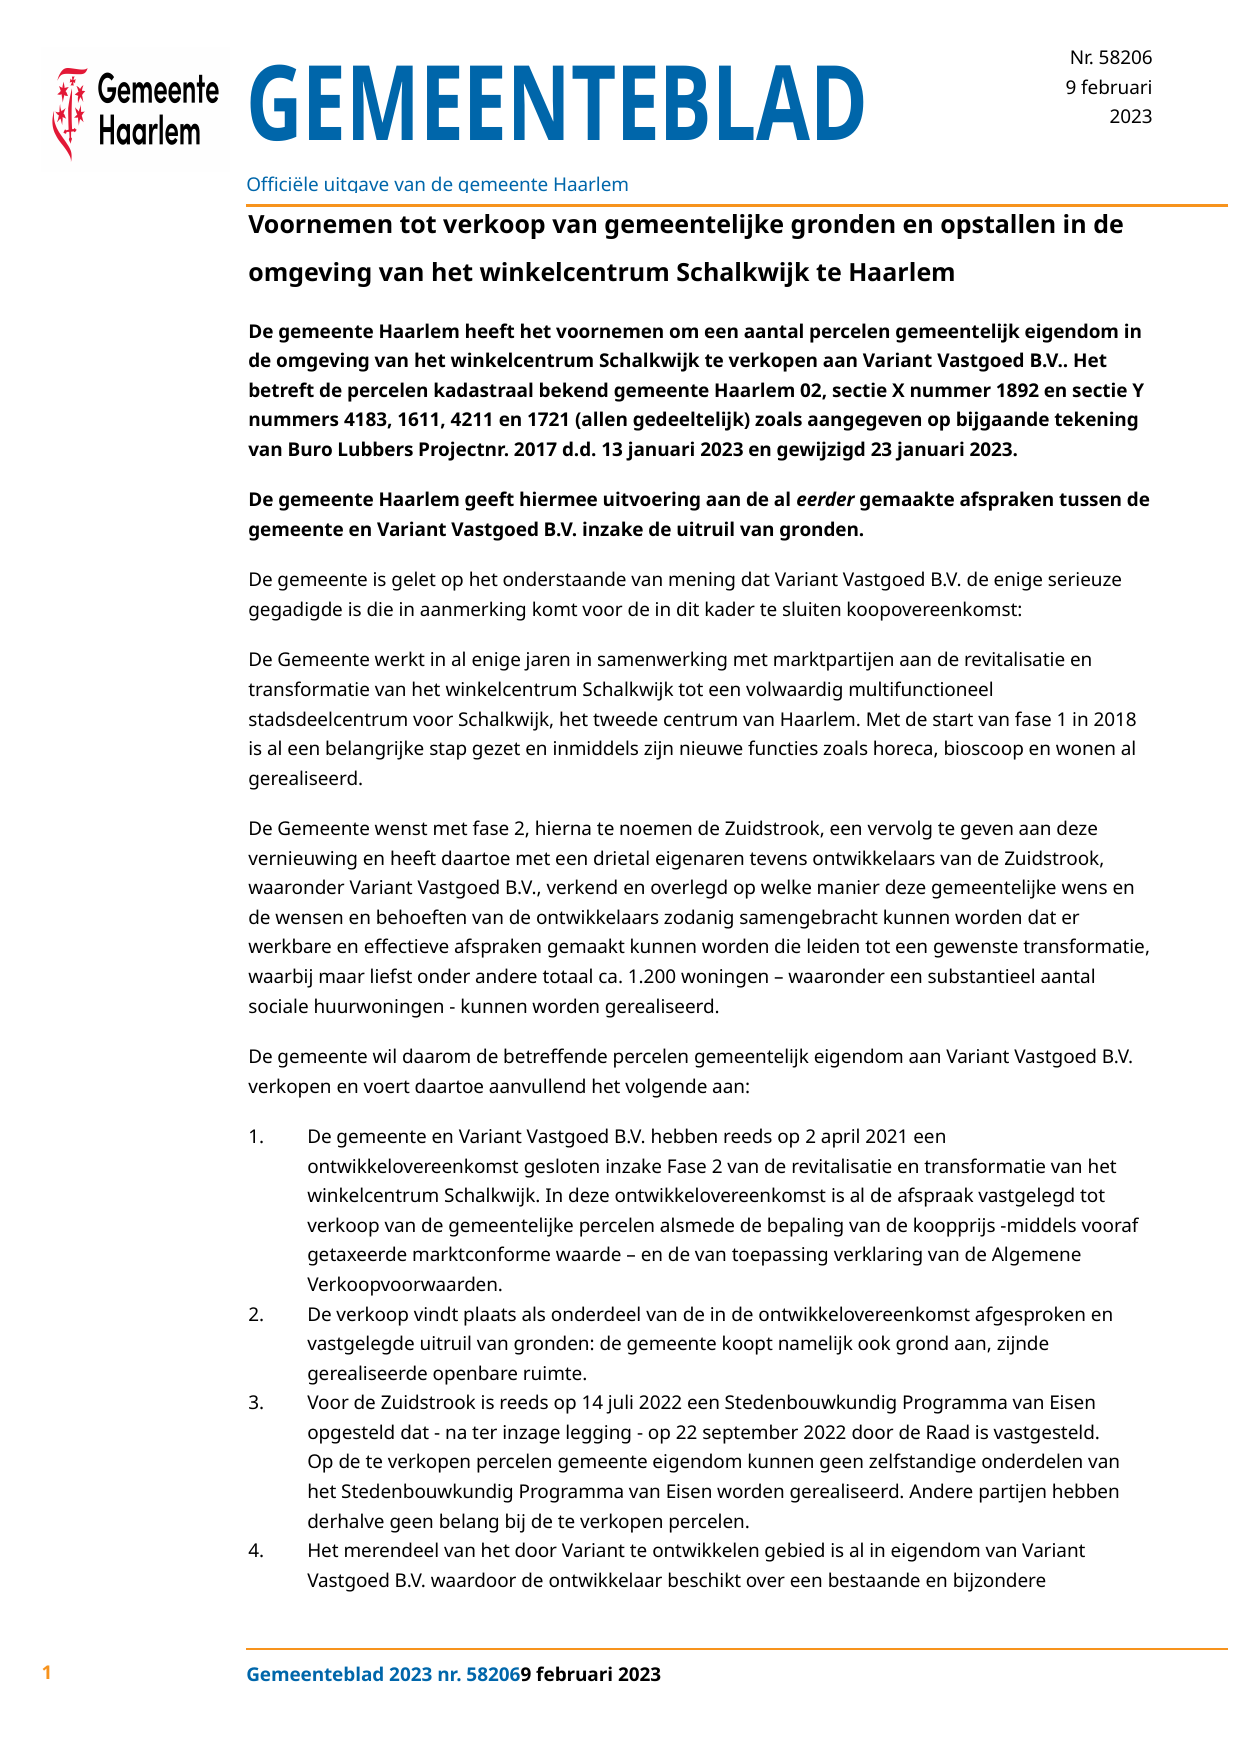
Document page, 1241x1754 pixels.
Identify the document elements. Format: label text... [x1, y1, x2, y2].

text De gemeente wil daarom de betreffende percelen gemeentelijk eigendom aan Variant Vastgoed B.V. verkopen en voert daartoe aanvullend het volgende aan: [248, 1043, 1152, 1099]
list De gemeente en Variant Vastgoed B.V. hebben reeds op 2 april 2021 een ontwikkelovereenkomst gesloten inzake Fase 2 van de revitalisatie en transformatie van het winkelcentrum Schalkwijk. In deze ontwikkelovereenkomst is al de afspraak vastgelegd tot verkoop van de gemeentelijke percelen alsmede de bepaling van de koopprijs -middels vooraf getaxeerde marktconforme waarde – en de van toepassing verklaring van de Algemene Verkoopvoorwaarden. [248, 1123, 1152, 1297]
text De gemeente Haarlem geeft hiermee uitvoering aan de al eerder gemaakte afspraken tussen de gemeente en Variant Vastgoed B.V. inzake de uitruil van gronden. [248, 487, 1152, 542]
text De Gemeente werkt in al enige jaren in samenwerking met marktpartijen aan de revitalisatie en transformatie van het winkelcentrum Schalkwijk tot een volwaardig multifunctioneel stadsdeelcentrum voor Schalkwijk, het tweede centrum van Haarlem. Met de start van fase 1 in 2018 is al een belangrijke stap gezet en inmiddels zijn nieuwe functies zoals horeca, bioscoop en wonen al gerealiseerd. [248, 647, 1152, 791]
text De Gemeente wenst met fase 2, hierna te noemen de Zuidstrook, een vervolg te geven aan deze vernieuwing en heeft daartoe met een drietal eigenaren tevens ontwikkelaars van de Zuidstrook, waaronder Variant Vastgoed B.V., verkend en overlegd op welke manier deze gemeentelijke wens en de wensen en behoeften van de ontwikkelaars zodanig samengebracht kunnen worden dat er werkbare en effectieve afspraken gemaakt kunnen worden die leiden tot een gewenste transformatie, waarbij maar liefst onder andere totaal ca. 1.200 woningen – waaronder een substantieel aantal sociale huurwoningen - kunnen worden gerealiseerd. [248, 815, 1152, 1019]
picture [41, 47, 231, 172]
list De verkoop vindt plaats als onderdeel van de in de ontwikkelovereenkomst afgesproken en vastgelegde uitruil van gronden: de gemeente koopt namelijk ook grond aan, zijnde gerealiseerde openbare ruimte. [248, 1301, 1152, 1386]
list Op de te verkopen percelen gemeente eigendom kunnen geen zelfstandige onderdelen van het Stedenbouwkundig Programma van Eisen worden gerealiseerd. Andere partijen hebben derhalve geen belang bij de te verkopen percelen. [248, 1449, 1152, 1534]
list Het merendeel van het door Variant te ontwikkelen gebied is al in eigendom van Variant Vastgoed B.V. waardoor de ontwikkelaar beschikt over een bestaande en bijzondere [248, 1537, 1152, 1593]
text Voornemen tot verkoop van gemeentelijke gronden en opstallen in de omgeving van het winkelcentrum Schalkwijk te Haarlem [248, 207, 1152, 288]
text De gemeente Haarlem heeft het voornemen om een aantal percelen gemeentelijk eigendom in de omgeving van het winkelcentrum Schalkwijk te verkopen aan Variant Vastgoed B.V.. Het betreft de percelen kadastraal bekend gemeente Haarlem 02, sectie X nummer 1892 en sectie Y nummers 4183, 1611, 4211 en 1721 (allen gedeeltelijk) zoals aangegeven op bijgaande tekening van Buro Lubbers Projectnr. 2017 d.d. 13 januari 2023 en gewijzigd 23 januari 2023. [248, 318, 1152, 462]
text De gemeente is gelet op het onderstaande van mening dat Variant Vastgoed B.V. de enige serieuze gegadigde is die in aanmerking komt voor de in dit kader te sluiten koopovereenkomst: [248, 567, 1152, 622]
list Voor de Zuidstrook is reeds op 14 juli 2022 een Stedenbouwkundig Programma van Eisen opgesteld dat - na ter inzage legging - op 22 september 2022 door de Raad is vastgesteld. [248, 1389, 1152, 1445]
